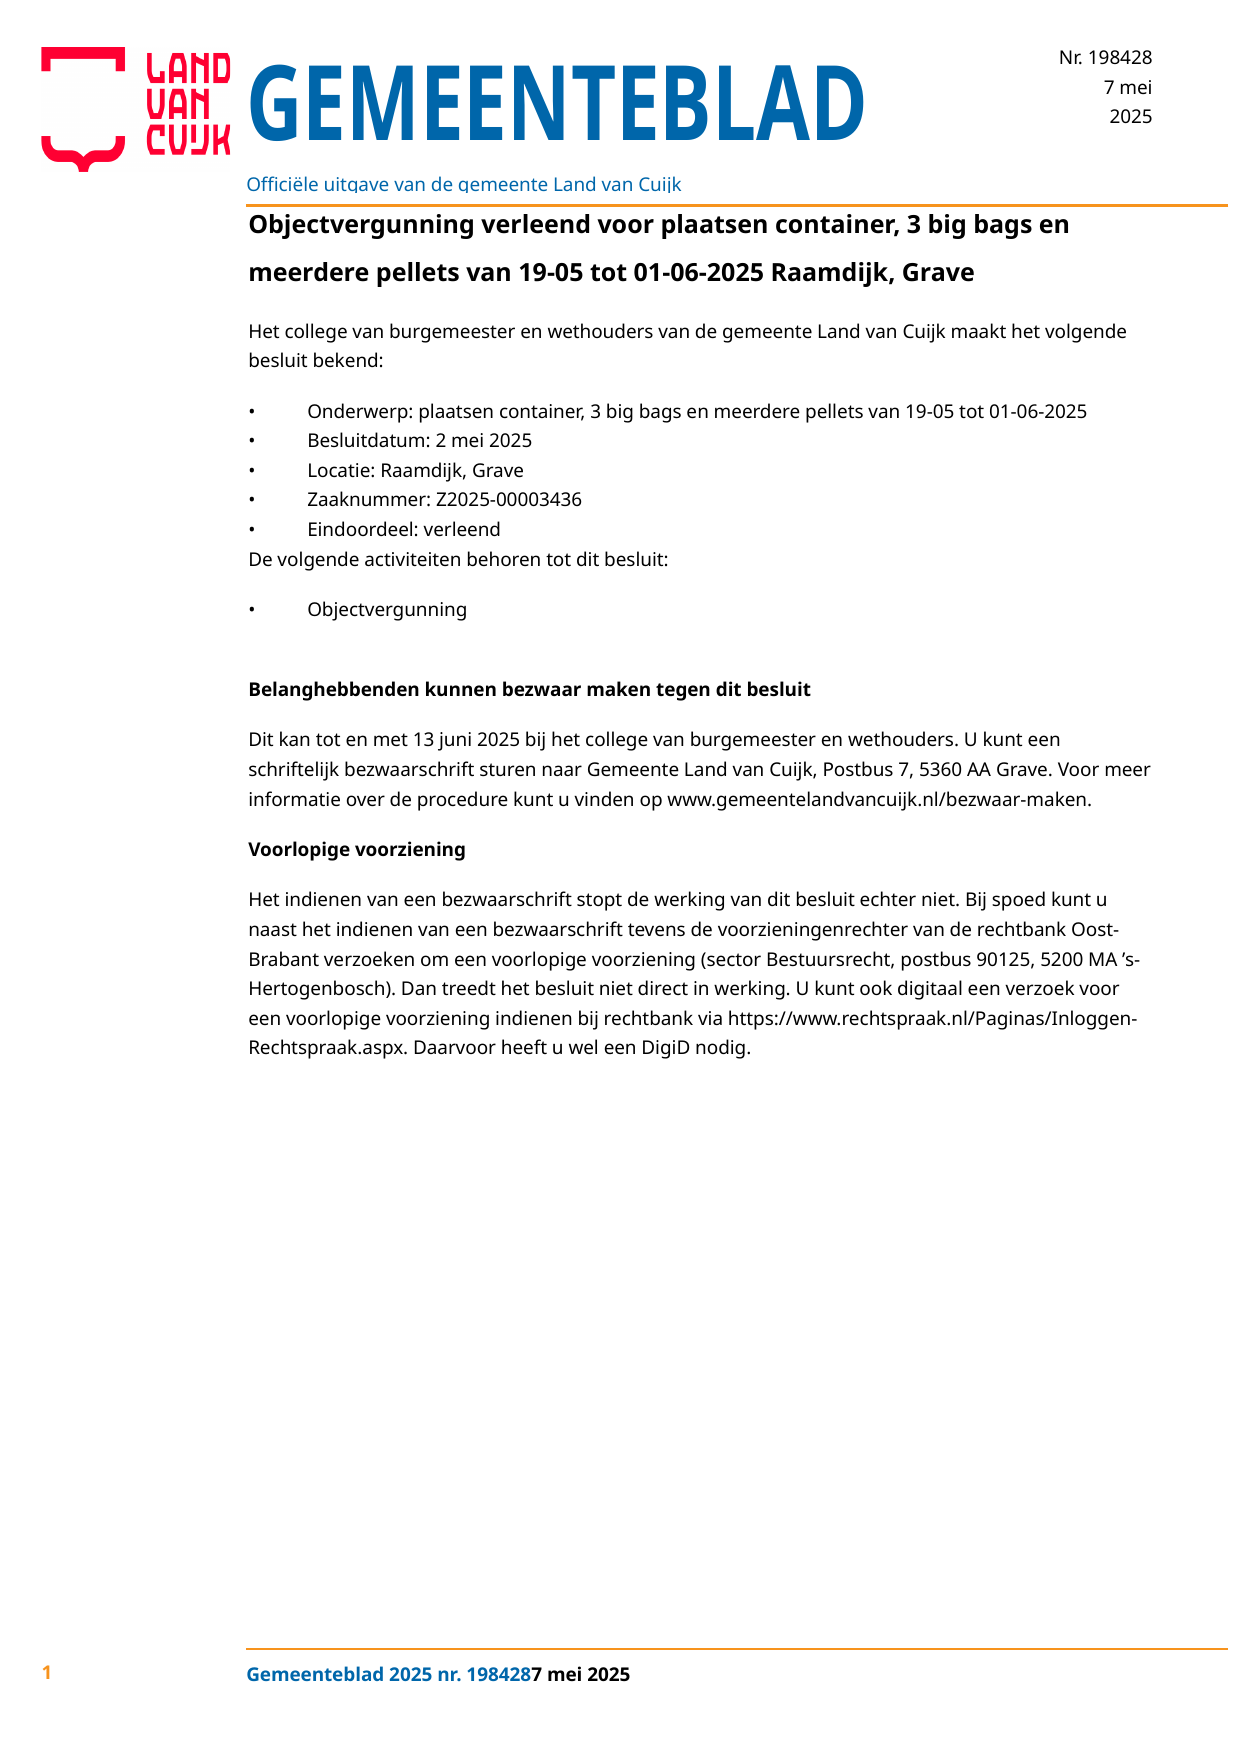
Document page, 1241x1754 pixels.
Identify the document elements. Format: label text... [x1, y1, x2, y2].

picture [41, 47, 231, 172]
text Objectvergunning verleend voor plaatsen container, 3 big bags en meerdere pellets van 19-05 tot 01-06-2025 Raamdijk, Grave [248, 207, 1152, 288]
text Dit kan tot en met 13 juni 2025 bij het college van burgemeester en wethouders. U kunt een schriftelijk bezwaarschrift sturen naar Gemeente Land van Cuijk, Postbus 7, 5360 AA Grave. Voor meer informatie over de procedure kunt u vinden op www.gemeentelandvancuijk.nl/bezwaar-maken. [248, 727, 1152, 812]
text Het college van burgemeester en wethouders van de gemeente Land van Cuijk maakt het volgende besluit bekend: [248, 318, 1152, 373]
list Besluitdatum: 2 mei 2025 [248, 427, 1152, 453]
text Het indienen van een bezwaarschrift stopt de werking van dit besluit echter niet. Bij spoed kunt u naast het indienen van een bezwaarschrift tevens de voorzieningenrechter van de rechtbank Oost-Brabant verzoeken om een voorlopige voorziening (sector Bestuursrecht, postbus 90125, 5200 MA ’s-Hertogenbosch). Dan treedt het besluit niet direct in werking. U kunt ook digitaal een verzoek voor een voorlopige voorziening indienen bij rechtbank via https://www.rechtspraak.nl/Paginas/Inloggen-Rechtspraak.aspx. Daarvoor heeft u wel een DigiD nodig. [248, 887, 1152, 1060]
text Belanghebbenden kunnen bezwaar maken tegen dit besluit [248, 676, 1152, 702]
list Locatie: Raamdijk, Grave [248, 457, 1152, 483]
list Zaaknummer: Z2025-00003436 [248, 487, 1152, 512]
text De volgende activiteiten behoren tot dit besluit: [248, 546, 1152, 572]
text Voorlopige voorziening [248, 836, 1152, 862]
list Eindoordeel: verleend [248, 516, 1152, 542]
list Onderwerp: plaatsen container, 3 big bags en meerdere pellets van 19-05 tot 01-06-2025 [248, 398, 1152, 424]
list Objectvergunning [248, 596, 1152, 622]
